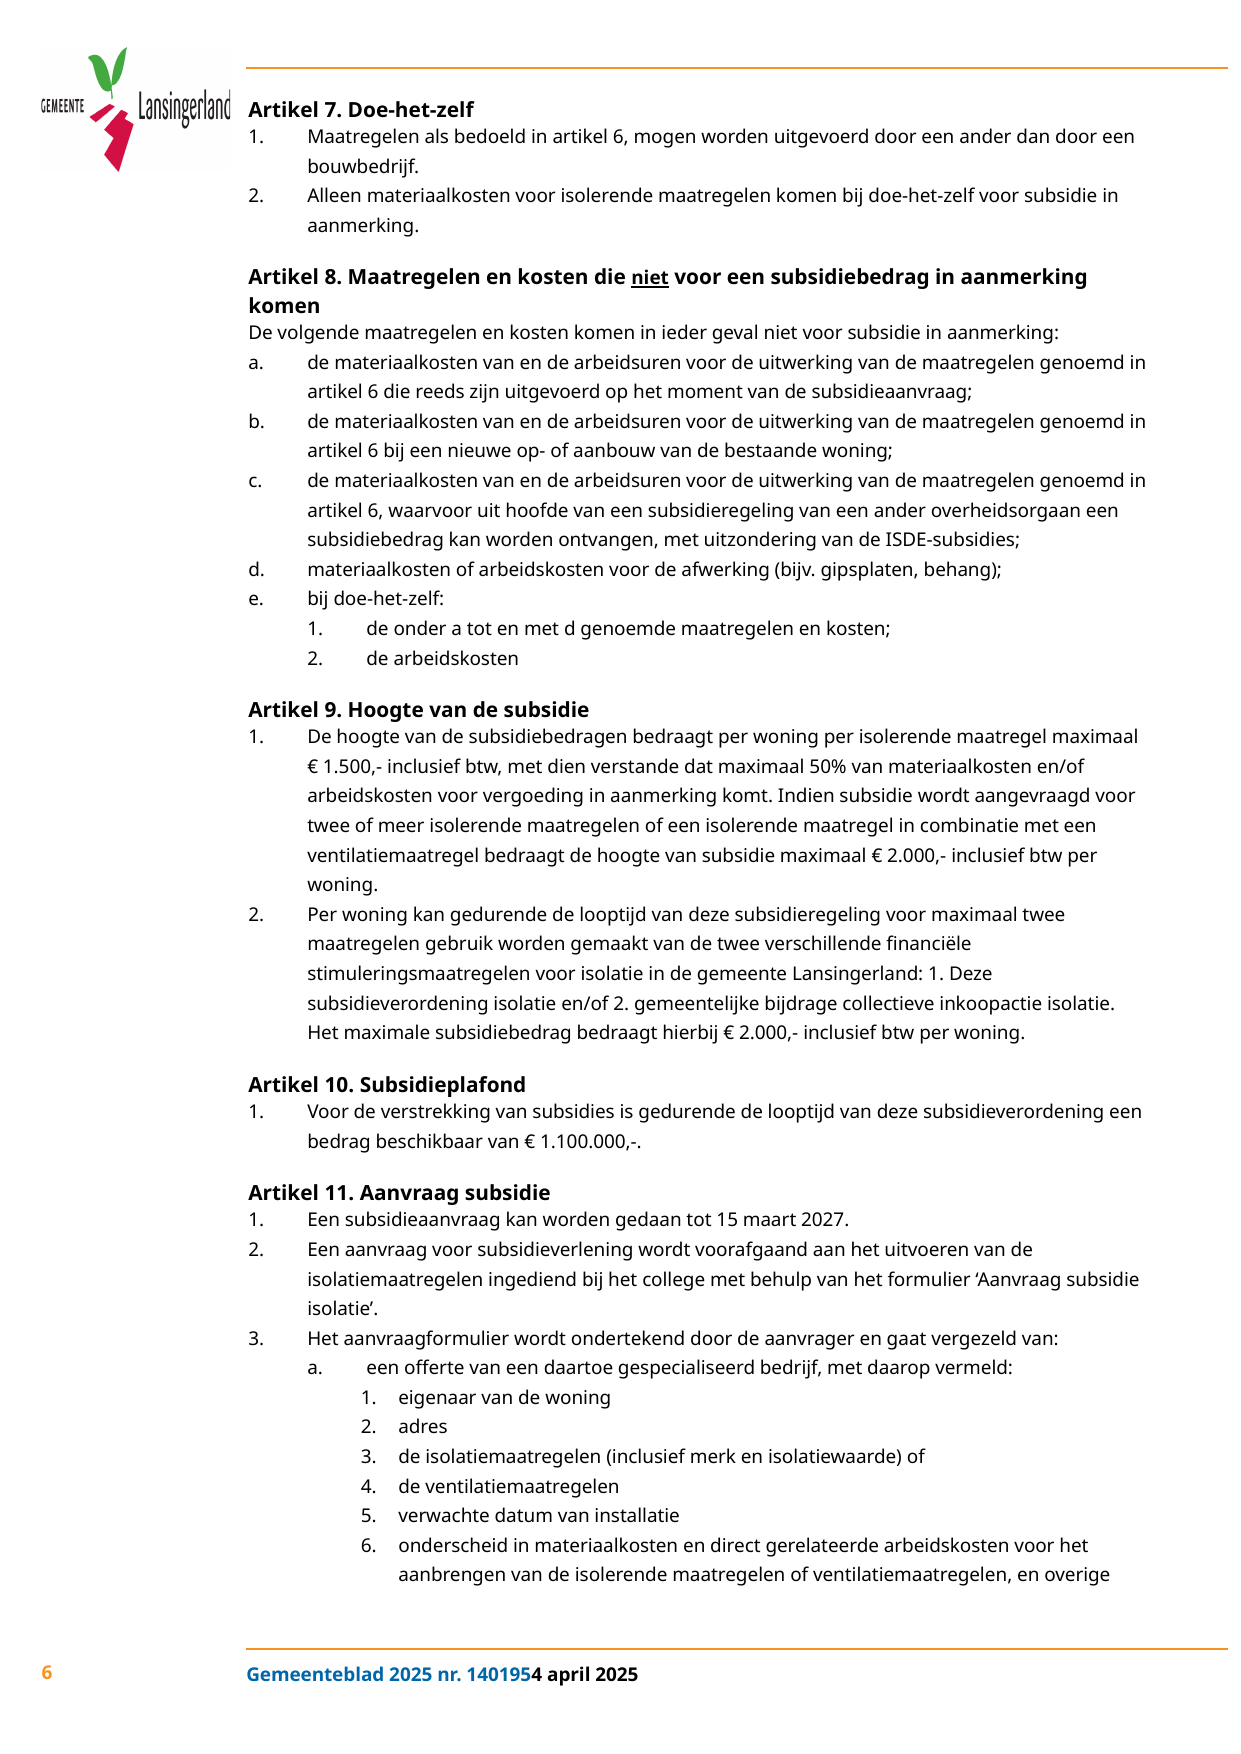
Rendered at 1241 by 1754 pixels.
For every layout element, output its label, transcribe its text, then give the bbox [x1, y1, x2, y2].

list Maatregelen als bedoeld in artikel 6, mogen worden uitgevoerd door een ander dan door een bouwbedrijf. [248, 123, 1152, 178]
list de onder a tot en met d genoemde maatregelen en kosten; [307, 615, 1152, 641]
list de materiaalkosten van en de arbeidsuren voor de uitwerking van de maatregelen genoemd in artikel 6 bij een nieuwe op- of aanbouw van de bestaande woning; [248, 408, 1152, 463]
list bij doe-het-zelf: [248, 586, 1152, 611]
list eigenaar van de woning [361, 1384, 1152, 1410]
list De hoogte van de subsidiebedragen bedraagt per woning per isolerende maatregel maximaal € 1.500,- inclusief btw, met dien verstande dat maximaal 50% van materiaalkosten en/of arbeidskosten voor vergoeding in aanmerking komt. Indien subsidie wordt aangevraagd voor twee of meer isolerende maatregelen of een isolerende maatregel in combinatie met een ventilatiemaatregel bedraagt de hoogte van subsidie maximaal € 2.000,- inclusief btw per woning. [248, 723, 1152, 897]
list een offerte van een daartoe gespecialiseerd bedrijf, met daarop vermeld: [307, 1354, 1152, 1380]
text Artikel 10. Subsidieplafond [248, 1070, 1152, 1098]
text Artikel 11. Aanvraag subsidie [248, 1178, 1152, 1207]
list de materiaalkosten van en de arbeidsuren voor de uitwerking van de maatregelen genoemd in artikel 6, waarvoor uit hoofde van een subsidieregeling van een ander overheidsorgaan een subsidiebedrag kan worden ontvangen, met uitzondering van de ISDE-subsidies; [248, 467, 1152, 552]
list de arbeidskosten [307, 645, 1152, 670]
list adres [361, 1414, 1152, 1439]
text De volgende maatregelen en kosten komen in ieder geval niet voor subsidie in aanmerking: [248, 319, 1152, 345]
list Een aanvraag voor subsidieverlening wordt voorafgaand aan het uitvoeren van de isolatiemaatregelen ingediend bij het college met behulp van het formulier ‘Aanvraag subsidie isolatie’. [248, 1236, 1152, 1321]
list de materiaalkosten van en de arbeidsuren voor de uitwerking van de maatregelen genoemd in artikel 6 die reeds zijn uitgevoerd op het moment van de subsidieaanvraag; [248, 349, 1152, 404]
text Artikel 9. Hoogte van de subsidie [248, 695, 1152, 723]
picture [41, 47, 231, 172]
text Artikel 7. Doe-het-zelf [248, 95, 1152, 123]
list verwachte datum van installatie [361, 1502, 1152, 1528]
list Voor de verstrekking van subsidies is gedurende de looptijd van deze subsidieverordening een bedrag beschikbaar van € 1.100.000,-. [248, 1098, 1152, 1153]
list Per woning kan gedurende de looptijd van deze subsidieregeling voor maximaal twee maatregelen gebruik worden gemaakt van de twee verschillende financiële stimuleringsmaatregelen voor isolatie in de gemeente Lansingerland: 1. Deze subsidieverordening isolatie en/of 2. gemeentelijke bijdrage collectieve inkoopactie isolatie. Het maximale subsidiebedrag bedraagt hierbij € 2.000,- inclusief btw per woning. [248, 901, 1152, 1045]
list Een subsidieaanvraag kan worden gedaan tot 15 maart 2027. [248, 1207, 1152, 1232]
list materiaalkosten of arbeidskosten voor de afwerking (bijv. gipsplaten, behang); [248, 556, 1152, 582]
list Het aanvraagformulier wordt ondertekend door de aanvrager en gaat vergezeld van: [248, 1325, 1152, 1351]
list onderscheid in materiaalkosten en direct gerelateerde arbeidskosten voor het aanbrengen van de isolerende maatregelen of ventilatiemaatregelen, en overige [361, 1532, 1152, 1587]
list de ventilatiemaatregelen [361, 1473, 1152, 1499]
text Artikel 8. Maatregelen en kosten die niet voor een subsidiebedrag in aanmerking komen [248, 262, 1152, 319]
list de isolatiemaatregelen (inclusief merk en isolatiewaarde) of [361, 1443, 1152, 1469]
list Alleen materiaalkosten voor isolerende maatregelen komen bij doe-het-zelf voor subsidie in aanmerking. [248, 182, 1152, 238]
